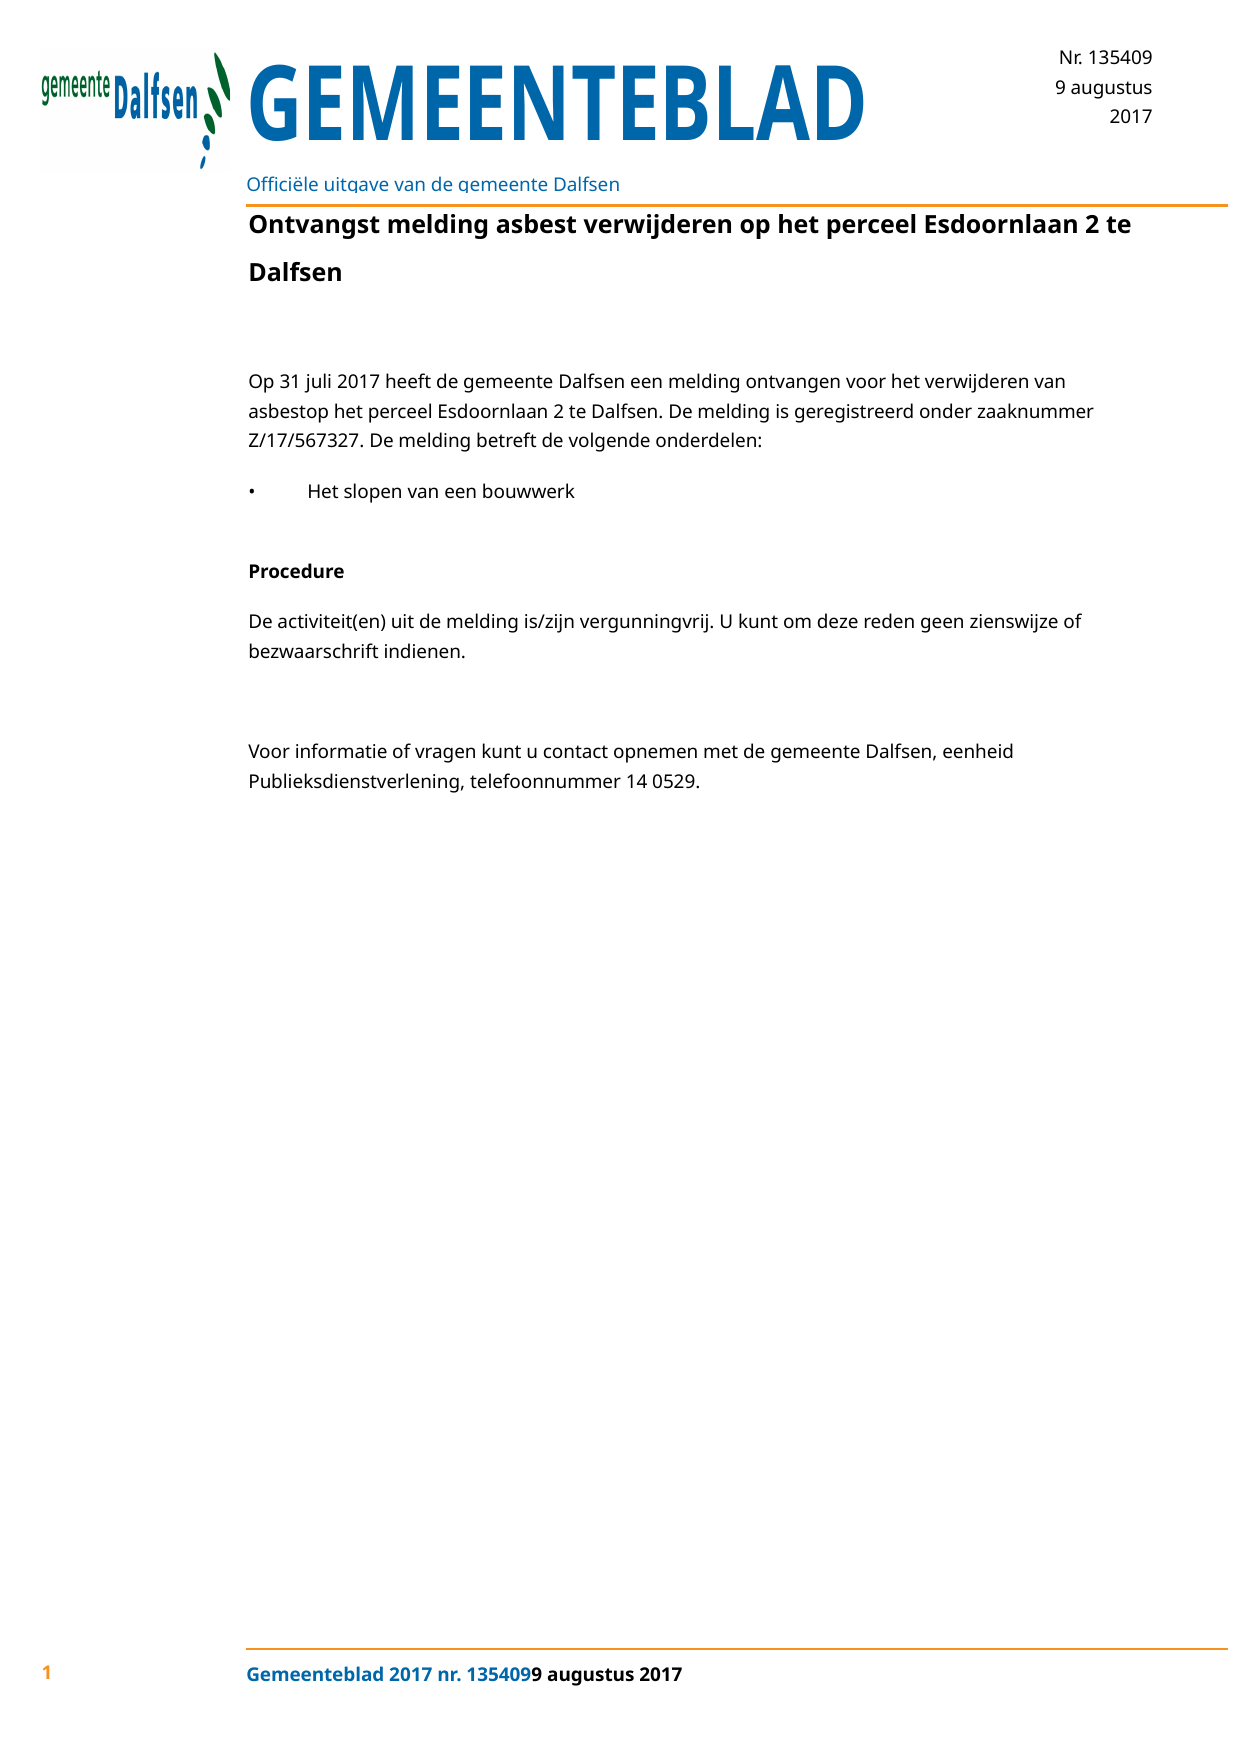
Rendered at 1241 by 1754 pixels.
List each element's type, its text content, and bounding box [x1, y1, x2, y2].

text Op 31 juli 2017 heeft de gemeente Dalfsen een melding ontvangen voor het verwijderen van asbestop het perceel Esdoornlaan 2 te Dalfsen. De melding is geregistreerd onder zaaknummer Z/17/567327. De melding betreft de volgende onderdelen: [248, 368, 1152, 453]
list Het slopen van een bouwwerk [248, 478, 1152, 504]
picture [41, 47, 231, 172]
text Procedure [248, 558, 1152, 584]
text Voor informatie of vragen kunt u contact opnemen met de gemeente Dalfsen, eenheid Publieksdienstverlening, telefoonnummer 14 0529. [248, 739, 1152, 794]
text De activiteit(en) uit de melding is/zijn vergunningvrij. U kunt om deze reden geen zienswijze of bezwaarschrift indienen. [248, 608, 1152, 664]
text Ontvangst melding asbest verwijderen op het perceel Esdoornlaan 2 te Dalfsen [248, 207, 1152, 288]
